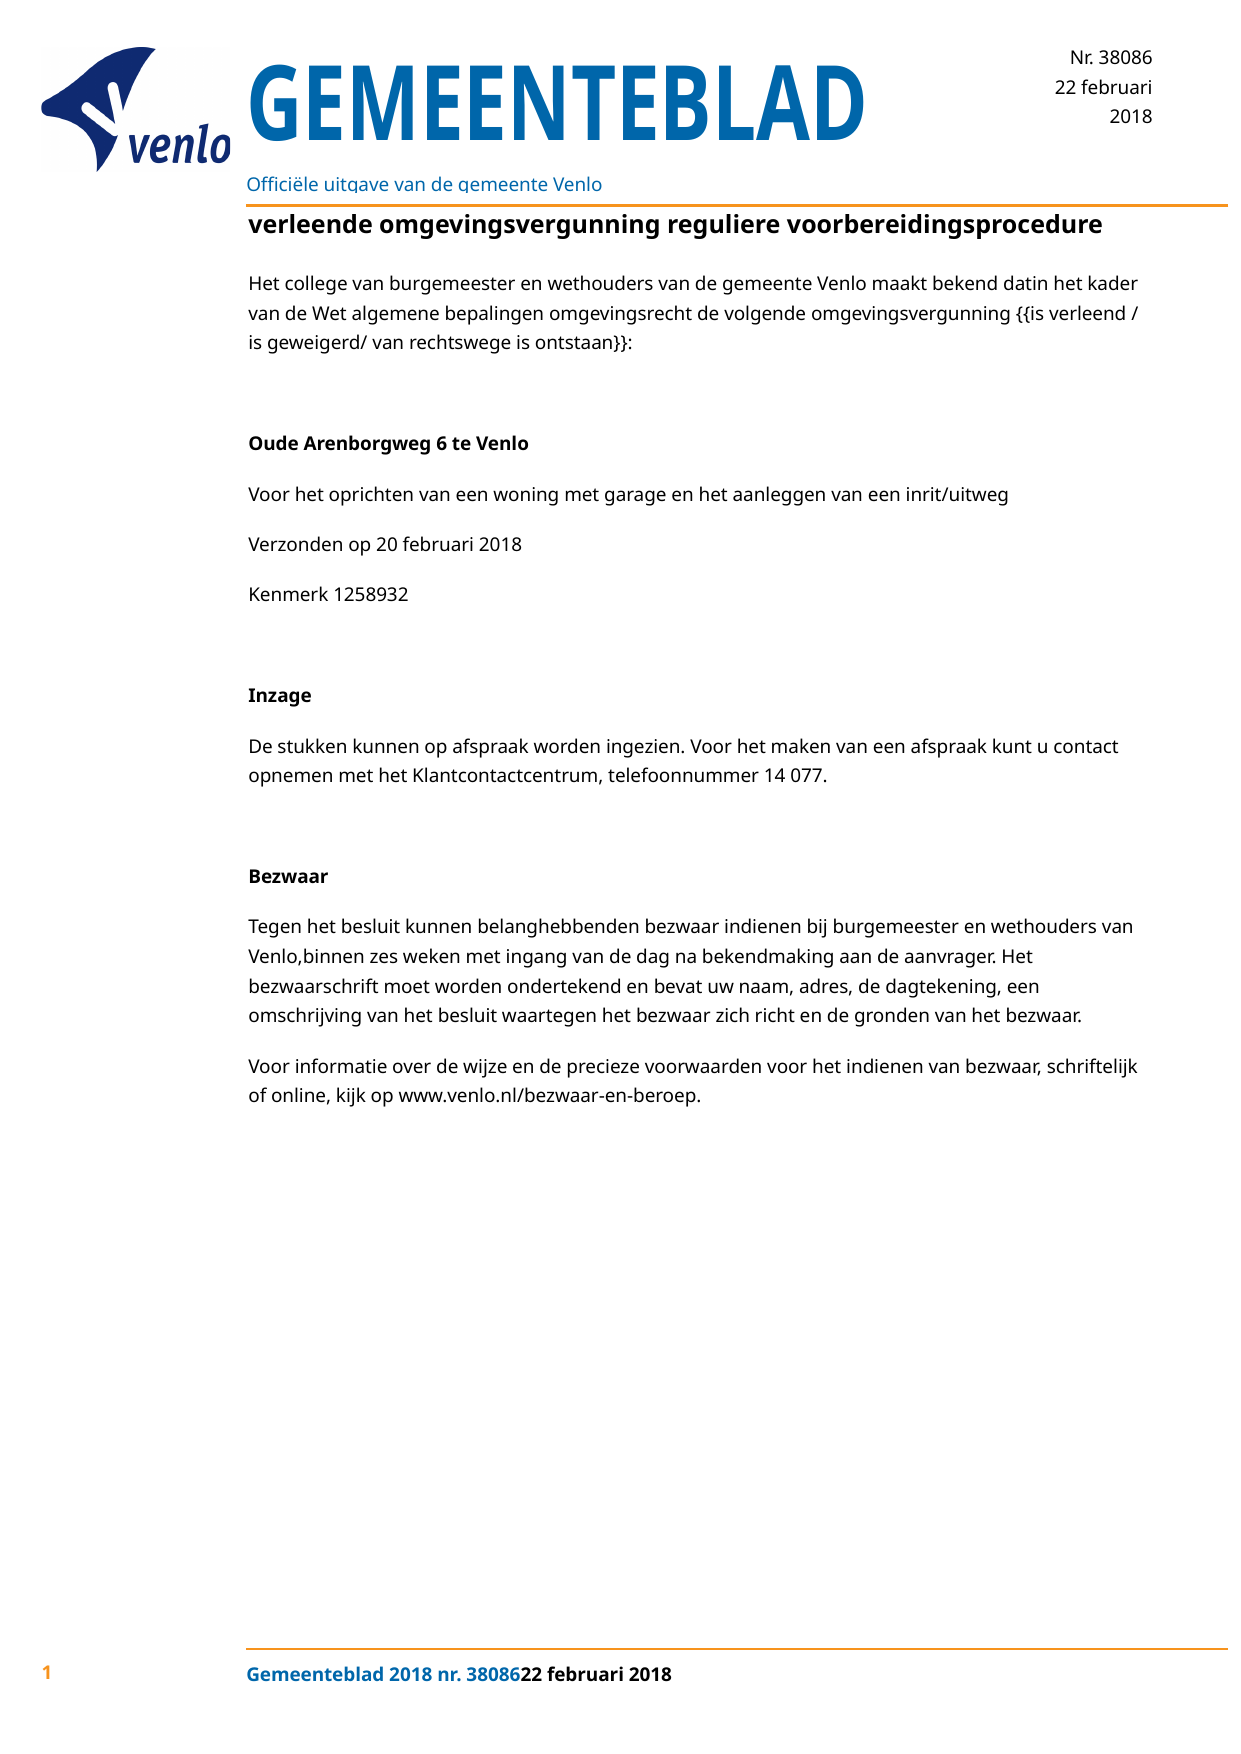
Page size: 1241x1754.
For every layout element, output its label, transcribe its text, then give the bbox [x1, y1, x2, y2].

text Voor informatie over de wijze en de precieze voorwaarden voor het indienen van bezwaar, schriftelijk of online, kijk op www.venlo.nl/bezwaar-en-beroep. [248, 1053, 1152, 1108]
text De stukken kunnen op afspraak worden ingezien. Voor het maken van een afspraak kunt u contact opnemen met het Klantcontactcentrum, telefoonnummer 14 077. [248, 733, 1152, 788]
picture [41, 47, 231, 172]
text Tegen het besluit kunnen belanghebbenden bezwaar indienen bij burgemeester en wethouders van Venlo,binnen zes weken met ingang van de dag na bekendmaking aan de aanvrager. Het bezwaarschrift moet worden ondertekend en bevat uw naam, adres, de dagtekening, een omschrijving van het besluit waartegen het bezwaar zich richt en de gronden van het bezwaar. [248, 914, 1152, 1028]
text Verzonden op 20 februari 2018 [248, 531, 1152, 557]
text Het college van burgemeester en wethouders van de gemeente Venlo maakt bekend datin het kader van de Wet algemene bepalingen omgevingsrecht de volgende omgevingsvergunning {{is verleend / is geweigerd/ van rechtswege is ontstaan}}: [248, 270, 1152, 355]
text Inzage [248, 682, 1152, 708]
text verleende omgevingsvergunning reguliere voorbereidingsprocedure [248, 207, 1152, 241]
text Kenmerk 1258932 [248, 582, 1152, 607]
text Voor het oprichten van een woning met garage en het aanleggen van een inrit/uitweg [248, 481, 1152, 506]
text Bezwaar [248, 863, 1152, 889]
text Oude Arenborgweg 6 te Venlo [248, 430, 1152, 456]
